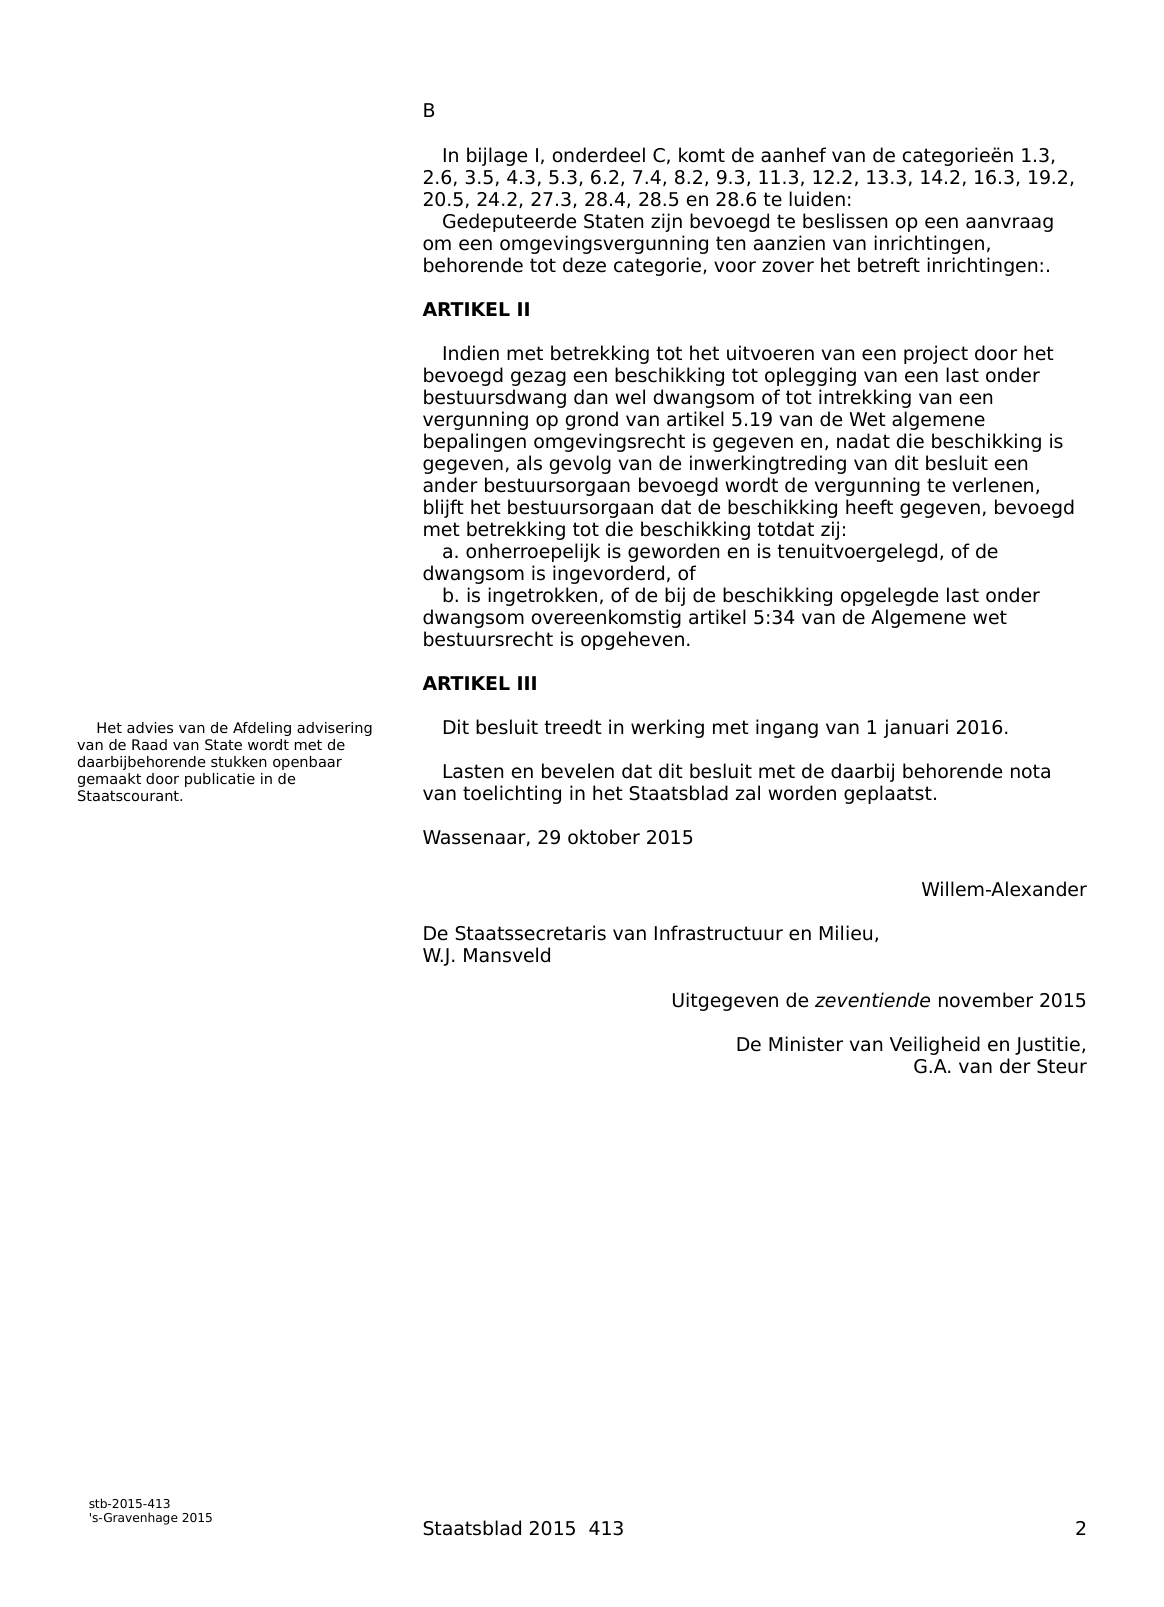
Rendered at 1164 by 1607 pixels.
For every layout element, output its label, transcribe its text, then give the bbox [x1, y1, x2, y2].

text In bijlage I, onderdeel C, komt de aanhef van de categorieën 1.3, 2.6, 3.5, 4.3, 5.3, 6.2, 7.4, 8.2, 9.3, 11.3, 12.2, 13.3, 14.2, 16.3, 19.2, 20.5, 24.2, 27.3, 28.4, 28.5 en 28.6 te luiden: [422, 144, 1087, 211]
text Het advies van de Afdeling advisering van de Raad van State wordt met de daarbijbehorende stukken openbaar gemaakt door publicatie in de Staatscourant. [77, 720, 396, 805]
text a. onherroepelijk is geworden en is tenuitvoergelegd, of de dwangsom is ingevorderd, of [422, 541, 1087, 584]
text stb-2015-413 [88, 1497, 323, 1511]
text Gedeputeerde Staten zijn bevoegd te beslissen op een aanvraag om een omgevingsvergunning ten aanzien van inrichtingen, behorende tot deze categorie, voor zover het betreft inrichtingen:. [422, 211, 1087, 276]
text Willem-Alexander [422, 879, 1087, 901]
text Uitgegeven de zeventiende november 2015 [422, 989, 1087, 1011]
text Dit besluit treedt in werking met ingang van 1 januari 2016. [422, 717, 1087, 739]
text 's-Gravenhage 2015 [88, 1511, 323, 1525]
text B [422, 100, 1087, 122]
text Lasten en bevelen dat dit besluit met de daarbij behorende nota van toelichting in het Staatsblad zal worden geplaatst. [422, 761, 1087, 805]
text Indien met betrekking tot het uitvoeren van een project door het bevoegd gezag een beschikking tot oplegging van een last onder bestuursdwang dan wel dwangsom of tot intrekking van een vergunning op grond van artikel 5.19 van de Wet algemene bepalingen omgevingsrecht is gegeven en, nadat die beschikking is gegeven, als gevolg van de inwerkingtreding van dit besluit een ander bestuursorgaan bevoegd wordt de vergunning te verlenen, blijft het bestuursorgaan dat de beschikking heeft gegeven, bevoegd met betrekking tot die beschikking totdat zij: [422, 343, 1087, 541]
subtitle ARTIKEL III [422, 673, 1087, 695]
text b. is ingetrokken, of de bij de beschikking opgelegde last onder dwangsom overeenkomstig artikel 5:34 van de Algemene wet bestuursrecht is opgeheven. [422, 584, 1087, 651]
text Wassenaar, 29 oktober 2015 [422, 827, 1087, 849]
text De Staatssecretaris van Infrastructuur en Milieu, W.J. Mansveld [422, 923, 1087, 967]
text De Minister van Veiligheid en Justitie, G.A. van der Steur [422, 1034, 1087, 1078]
subtitle ARTIKEL II [422, 299, 1087, 321]
